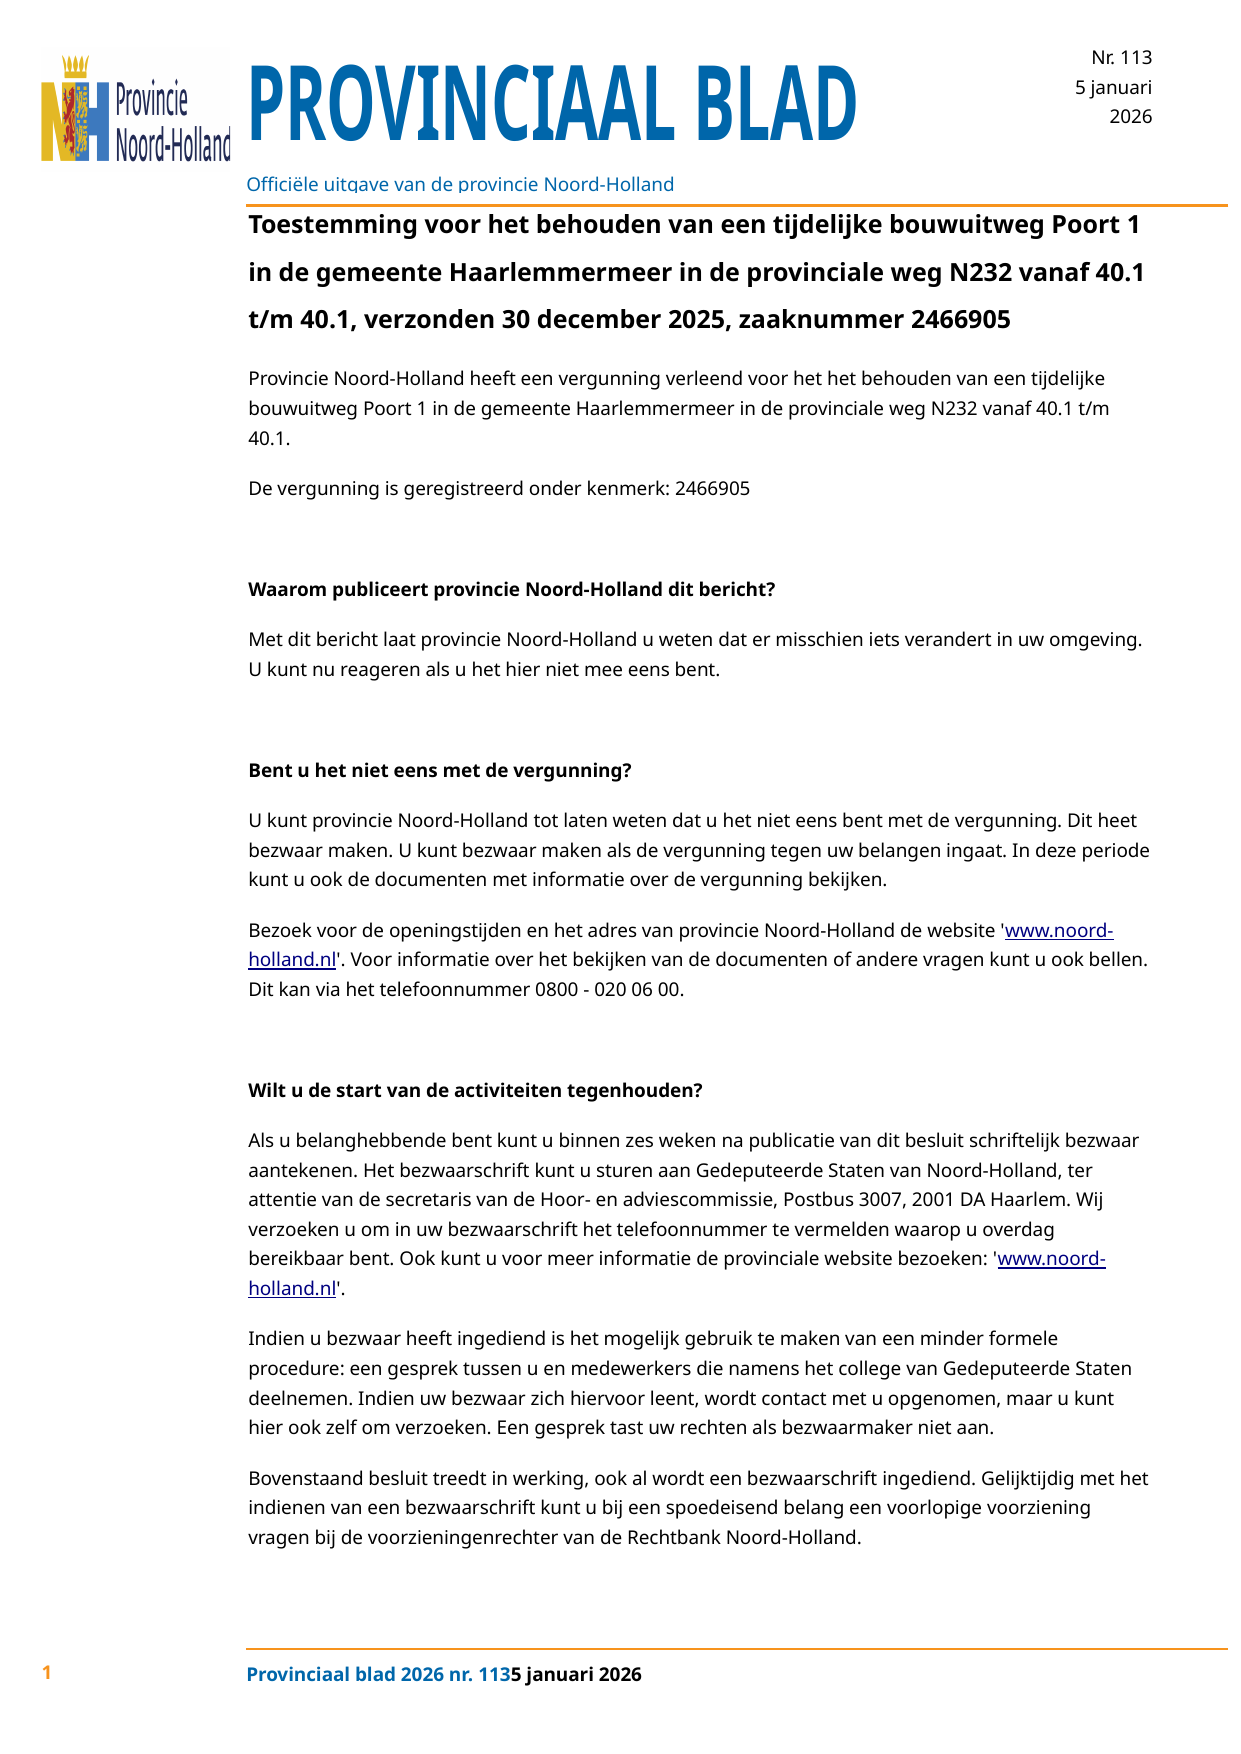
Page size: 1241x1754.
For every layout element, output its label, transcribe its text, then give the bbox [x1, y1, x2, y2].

text Als u belanghebbende bent kunt u binnen zes weken na publicatie van dit besluit schriftelijk bezwaar aantekenen. Het bezwaarschrift kunt u sturen aan Gedeputeerde Staten van Noord-Holland, ter attentie van de secretaris van de Hoor- en adviescommissie, Postbus 3007, 2001 DA Haarlem. Wij verzoeken u om in uw bezwaarschrift het telefoonnummer te vermelden waarop u overdag bereikbaar bent. Ook kunt u voor meer informatie de provinciale website bezoeken: 'www.noord-holland.nl'. [248, 1127, 1152, 1301]
text De vergunning is geregistreerd onder kenmerk: 2466905 [248, 475, 1152, 501]
text Met dit bericht laat provincie Noord-Holland u weten dat er misschien iets verandert in uw omgeving. U kunt nu reageren als u het hier niet mee eens bent. [248, 626, 1152, 682]
text U kunt provincie Noord-Holland tot laten weten dat u het niet eens bent met de vergunning. Dit heet bezwaar maken. U kunt bezwaar maken als de vergunning tegen uw belangen ingaat. In deze periode kunt u ook de documenten met informatie over de vergunning bekijken. [248, 807, 1152, 892]
text Provincie Noord-Holland heeft een vergunning verleend voor het het behouden van een tijdelijke bouwuitweg Poort 1 in de gemeente Haarlemmermeer in de provinciale weg N232 vanaf 40.1 t/m 40.1. [248, 366, 1152, 450]
text Bent u het niet eens met de vergunning? [248, 757, 1152, 782]
text Waarom publiceert provincie Noord-Holland dit bericht? [248, 576, 1152, 602]
text Bovenstaand besluit treedt in werking, ook al wordt een bezwaarschrift ingediend. Gelijktijdig met het indienen van een bezwaarschrift kunt u bij een spoedeisend belang een voorlopige voorziening vragen bij de voorzieningenrechter van de Rechtbank Noord-Holland. [248, 1465, 1152, 1549]
text Bezoek voor de openingstijden en het adres van provincie Noord-Holland de website 'www.noord-holland.nl'. Voor informatie over het bekijken van de documenten of andere vragen kunt u ook bellen. Dit kan via het telefoonnummer 0800 - 020 06 00. [248, 917, 1152, 1002]
picture [41, 47, 231, 172]
text Wilt u de start van de activiteiten tegenhouden? [248, 1077, 1152, 1102]
text Toestemming voor het behouden van een tijdelijke bouwuitweg Poort 1 in de gemeente Haarlemmermeer in de provinciale weg N232 vanaf 40.1 t/m 40.1, verzonden 30 december 2025, zaaknummer 2466905 [248, 207, 1152, 336]
text Indien u bezwaar heeft ingediend is het mogelijk gebruik te maken van een minder formele procedure: een gesprek tussen u en medewerkers die namens het college van Gedeputeerde Staten deelnemen. Indien uw bezwaar zich hiervoor leent, wordt contact met u opgenomen, maar u kunt hier ook zelf om verzoeken. Een gesprek tast uw rechten als bezwaarmaker niet aan. [248, 1326, 1152, 1440]
